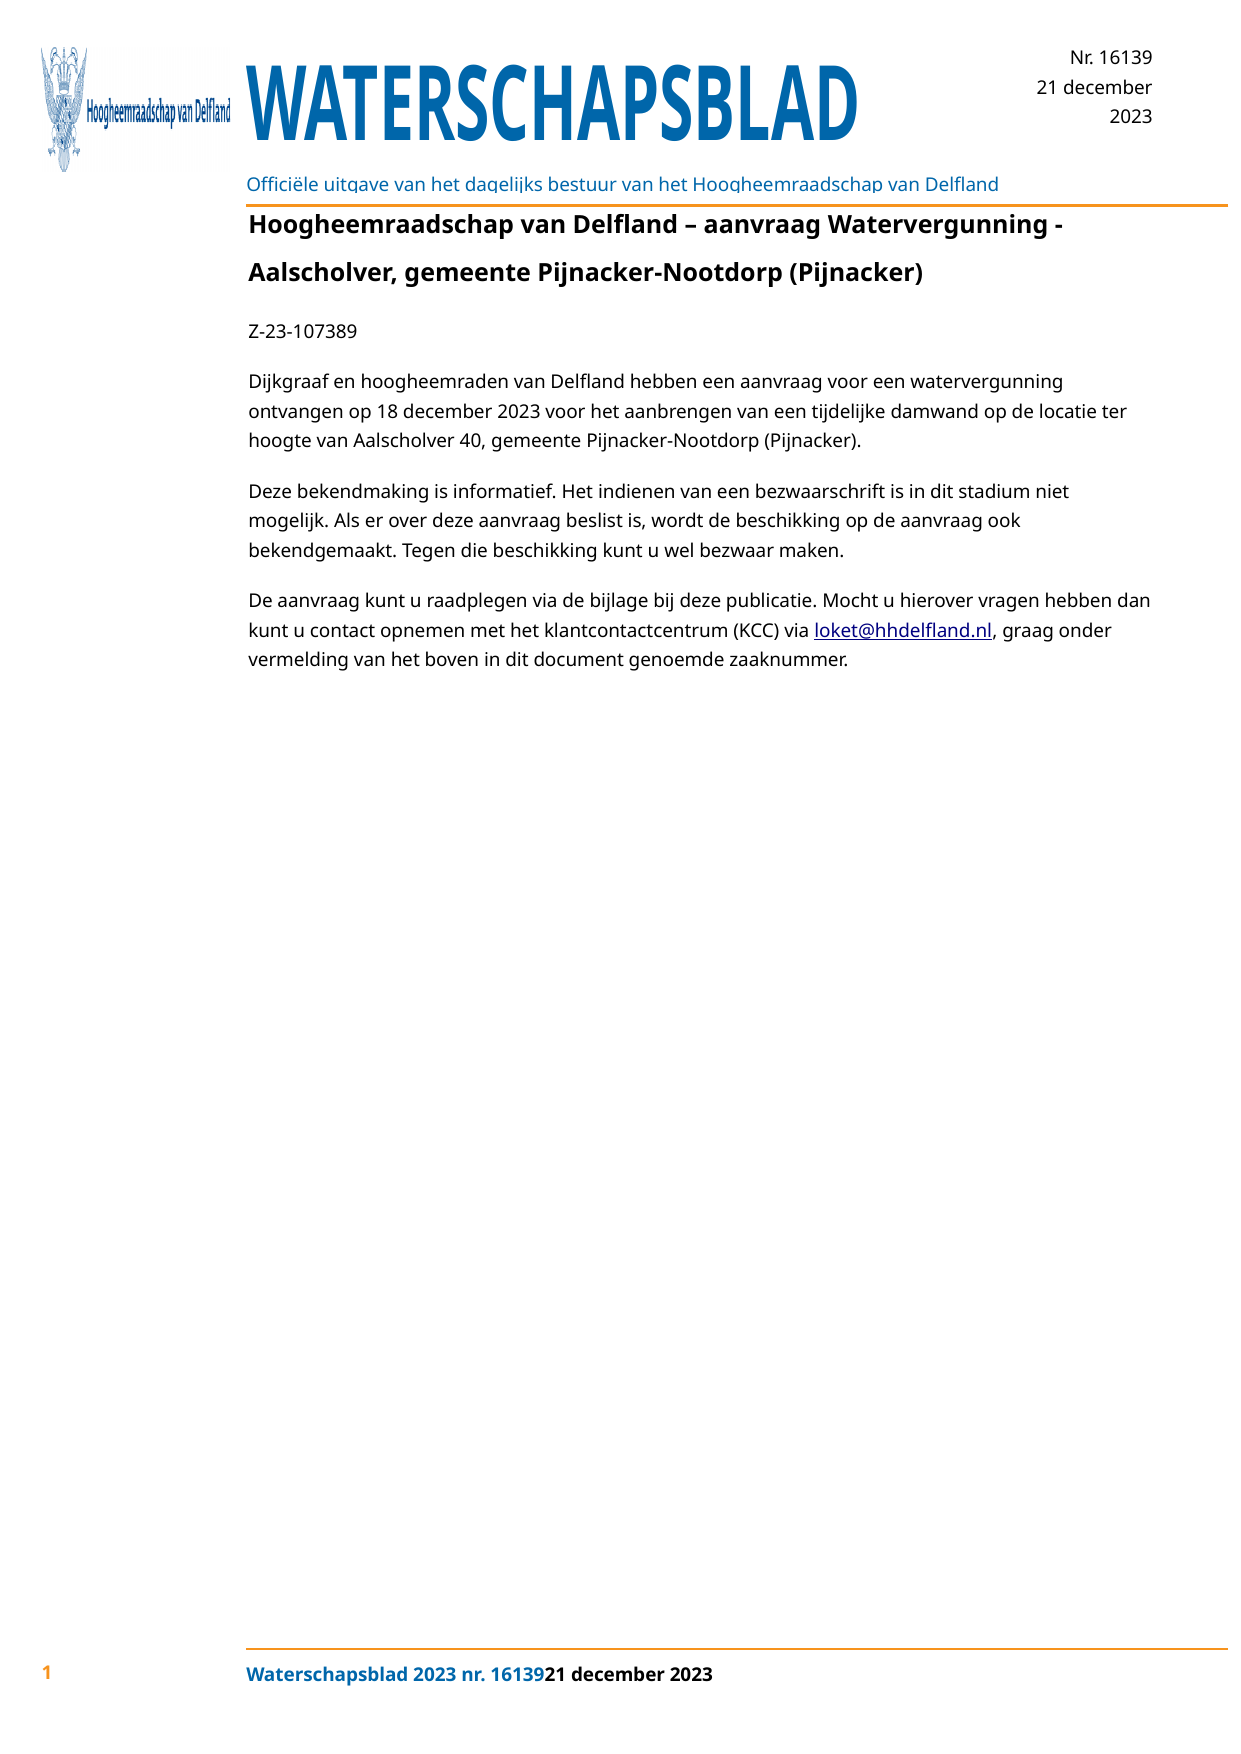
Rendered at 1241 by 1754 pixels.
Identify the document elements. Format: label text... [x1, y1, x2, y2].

text Deze bekendmaking is informatief. Het indienen van een bezwaarschrift is in dit stadium niet mogelijk. Als er over deze aanvraag beslist is, wordt de beschikking op de aanvraag ook bekendgemaakt. Tegen die beschikking kunt u wel bezwaar maken. [248, 478, 1152, 563]
text Dijkgraaf en hoogheemraden van Delfland hebben een aanvraag voor een watervergunning ontvangen op 18 december 2023 voor het aanbrengen van een tijdelijke damwand op de locatie ter hoogte van Aalscholver 40, gemeente Pijnacker-Nootdorp (Pijnacker). [248, 368, 1152, 453]
text De aanvraag kunt u raadplegen via de bijlage bij deze publicatie. Mocht u hierover vragen hebben dan kunt u contact opnemen met het klantcontactcentrum (KCC) via loket@hhdelfland.nl, graag onder vermelding van het boven in dit document genoemde zaaknummer. [248, 587, 1152, 672]
text Hoogheemraadschap van Delfland – aanvraag Watervergunning - Aalscholver, gemeente Pijnacker-Nootdorp (Pijnacker) [248, 207, 1152, 288]
picture [41, 47, 231, 172]
text Z-23-107389 [248, 318, 1152, 344]
